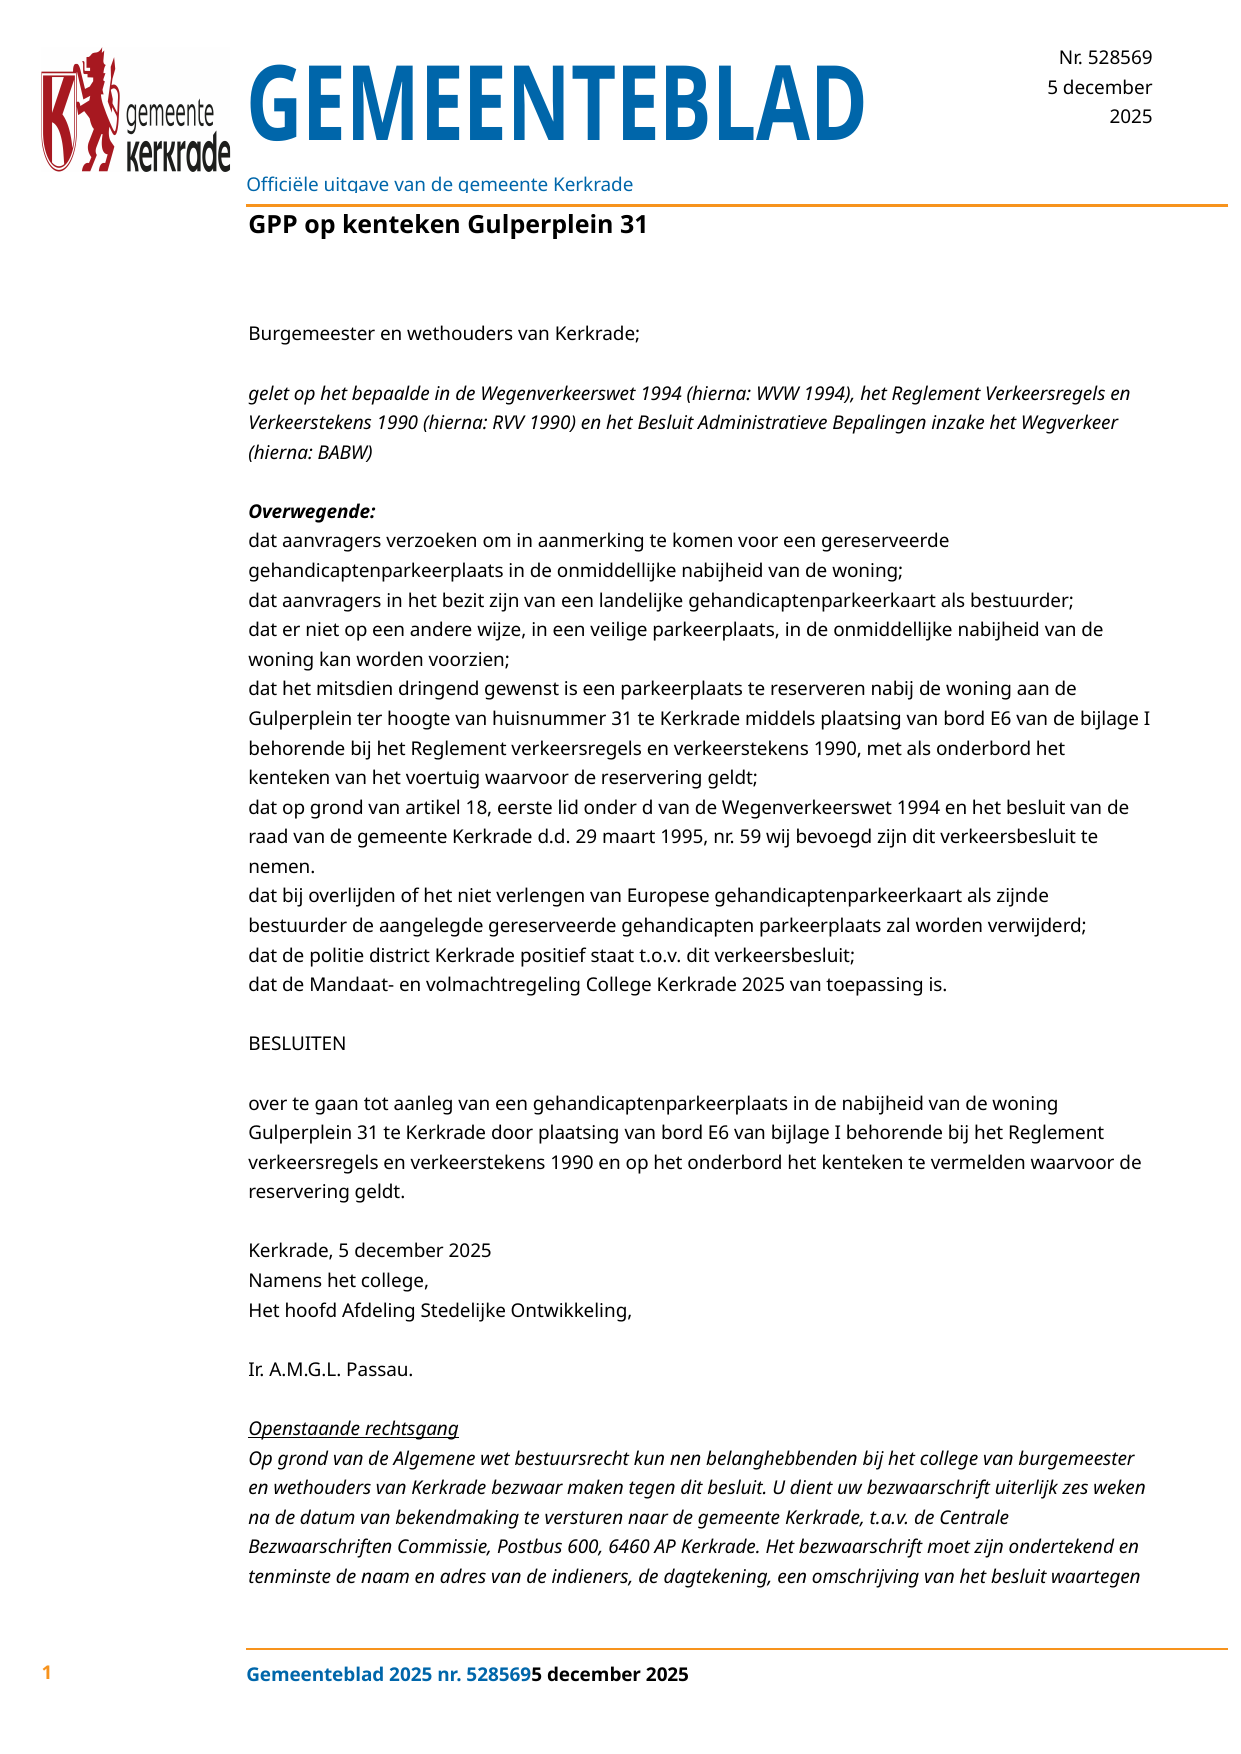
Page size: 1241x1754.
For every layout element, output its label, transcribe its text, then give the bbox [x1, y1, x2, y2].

text over te gaan tot aanleg van een gehandicaptenparkeerplaats in de nabijheid van de woning Gulperplein 31 te Kerkrade door plaatsing van bord E6 van bijlage I behorende bij het Reglement verkeersregels en verkeerstekens 1990 en op het onderbord het kenteken te vermelden waarvoor de reservering geldt. [248, 1090, 1152, 1204]
text Kerkrade, 5 december 2025 [248, 1238, 1152, 1263]
text Burgemeester en wethouders van Kerkrade; [248, 321, 1152, 346]
text dat aanvragers verzoeken om in aanmerking te komen voor een gereserveerde gehandicaptenparkeerplaats in de onmiddellijke nabijheid van de woning; [248, 528, 1152, 583]
text gelet op het bepaalde in de Wegenverkeerswet 1994 (hierna: WVW 1994), het Reglement Verkeersregels en Verkeerstekens 1990 (hierna: RVV 1990) en het Besluit Administratieve Bepalingen inzake het Wegverkeer (hierna: BABW) [248, 380, 1152, 465]
text Openstaande rechtsgang [248, 1415, 1152, 1441]
picture [41, 47, 231, 172]
text dat de politie district Kerkrade positief staat t.o.v. dit verkeersbesluit; [248, 942, 1152, 968]
text BESLUITEN [248, 1031, 1152, 1056]
text dat op grond van artikel 18, eerste lid onder d van de Wegenverkeerswet 1994 en het besluit van de raad van de gemeente Kerkrade d.d. 29 maart 1995, nr. 59 wij bevoegd zijn dit verkeersbesluit te nemen. [248, 794, 1152, 879]
text GPP op kenteken Gulperplein 31 [248, 207, 1152, 241]
text Overwegende: [248, 498, 1152, 524]
text dat er niet op een andere wijze, in een veilige parkeerplaats, in de onmiddellijke nabijheid van de woning kan worden voorzien; [248, 616, 1152, 672]
text dat bij overlijden of het niet verlengen van Europese gehandicaptenparkeerkaart als zijnde bestuurder de aangelegde gereserveerde gehandicapten parkeerplaats zal worden verwijderd; [248, 883, 1152, 938]
text dat het mitsdien dringend gewenst is een parkeerplaats te reserveren nabij de woning aan de Gulperplein ter hoogte van huisnummer 31 te Kerkrade middels plaatsing van bord E6 van de bijlage I behorende bij het Reglement verkeersregels en verkeerstekens 1990, met als onderbord het kenteken van het voertuig waarvoor de reservering geldt; [248, 676, 1152, 790]
text Het hoofd Afdeling Stedelijke Ontwikkeling, [248, 1297, 1152, 1323]
text Op grond van de Algemene wet bestuursrecht kun nen belanghebbenden bij het college van burgemeester en wethouders van Kerkrade bezwaar maken tegen dit besluit. U dient uw bezwaarschrift uiterlijk zes weken na de datum van bekendmaking te versturen naar de gemeente Kerkrade, t.a.v. de Centrale Bezwaarschriften Commissie, Postbus 600, 6460 AP Kerkrade. Het bezwaarschrift moet zijn ondertekend en tenminste de naam en adres van de indieners, de dagtekening, een omschrijving van het besluit waartegen [248, 1445, 1152, 1589]
text dat aanvragers in het bezit zijn van een landelijke gehandicaptenparkeerkaart als bestuurder; [248, 587, 1152, 613]
text dat de Mandaat- en volmachtregeling College Kerkrade 2025 van toepassing is. [248, 971, 1152, 997]
text Namens het college, [248, 1267, 1152, 1293]
text Ir. A.M.G.L. Passau. [248, 1356, 1152, 1382]
